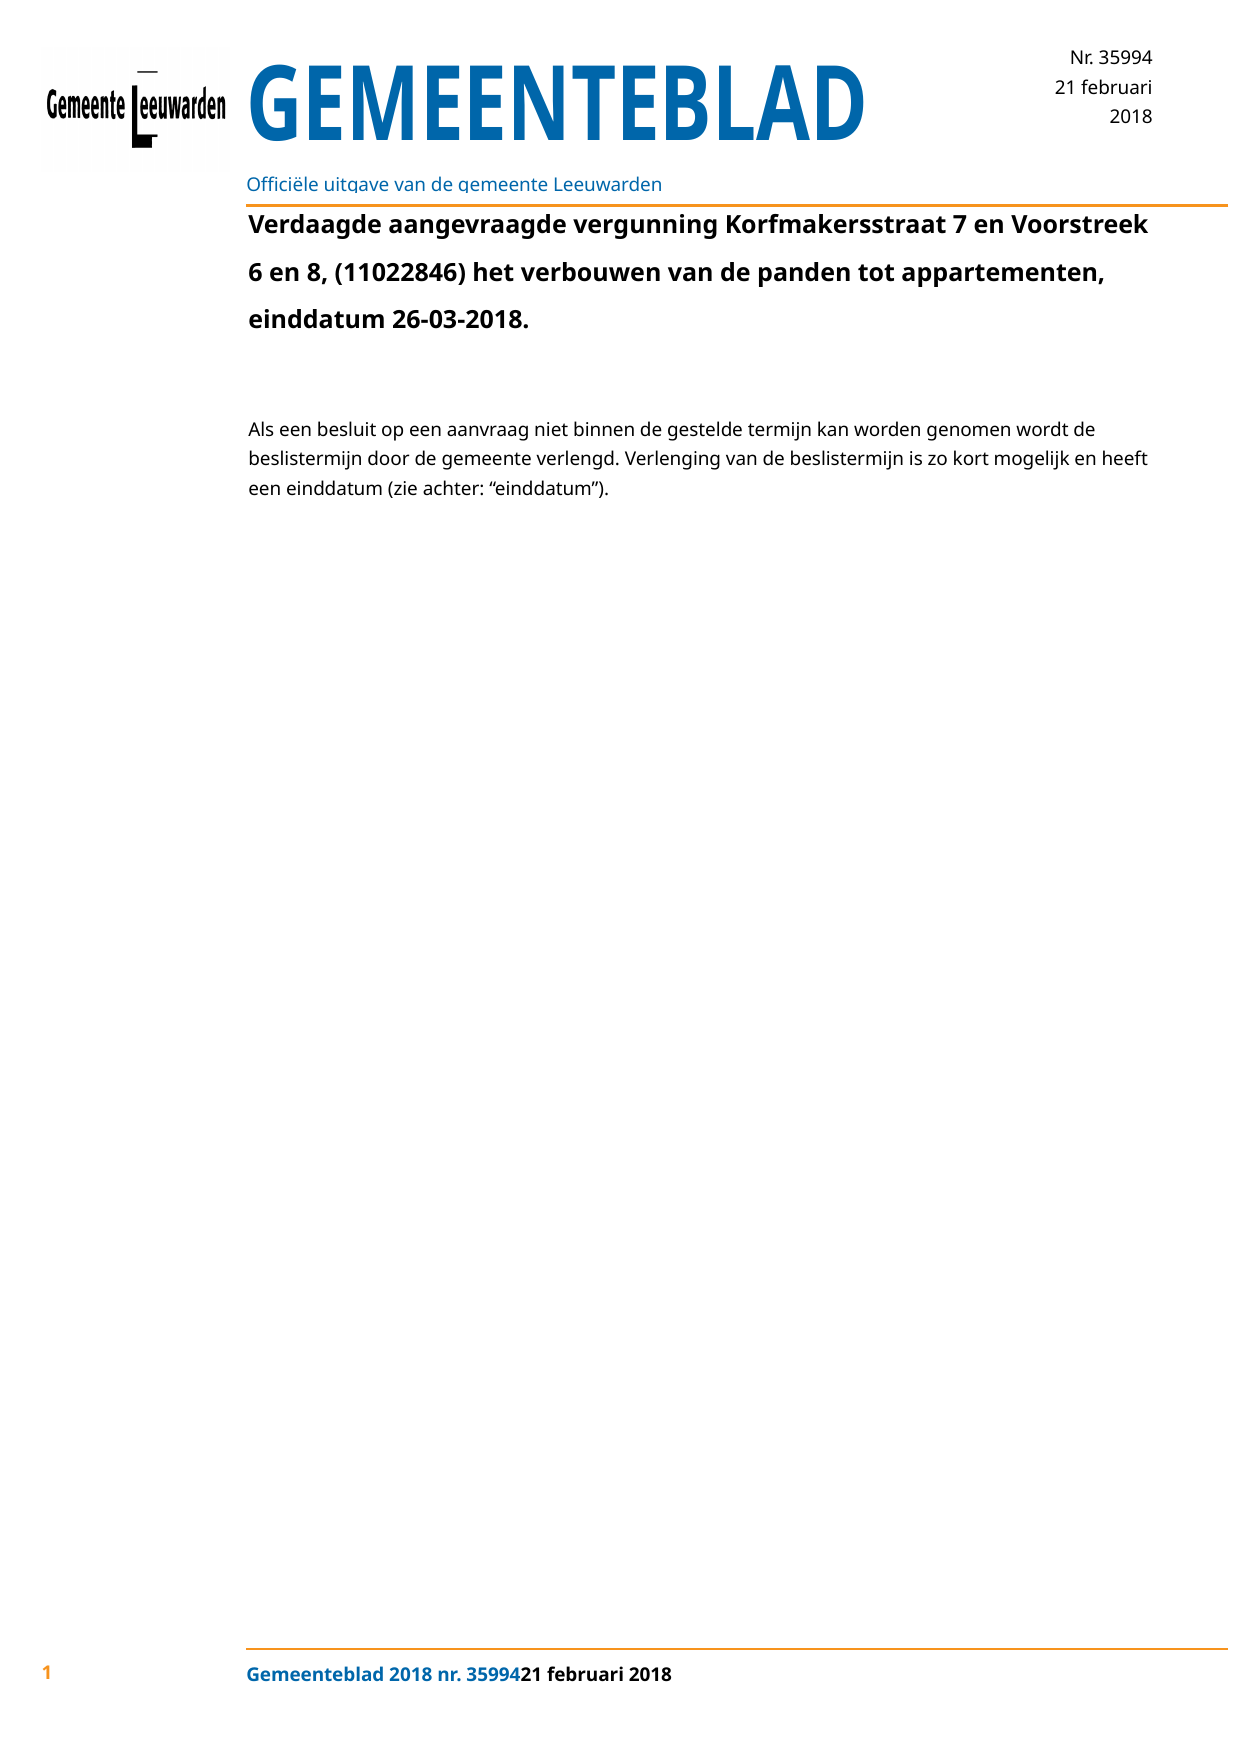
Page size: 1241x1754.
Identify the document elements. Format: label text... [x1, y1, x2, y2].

text Als een besluit op een aanvraag niet binnen de gestelde termijn kan worden genomen wordt de beslistermijn door de gemeente verlengd. Verlenging van de beslistermijn is zo kort mogelijk en heeft een einddatum (zie achter: “einddatum”). [248, 416, 1152, 501]
text Verdaagde aangevraagde vergunning Korfmakersstraat 7 en Voorstreek 6 en 8, (11022846) het verbouwen van de panden tot appartementen, einddatum 26-03-2018. [248, 207, 1152, 336]
picture [41, 47, 231, 172]
